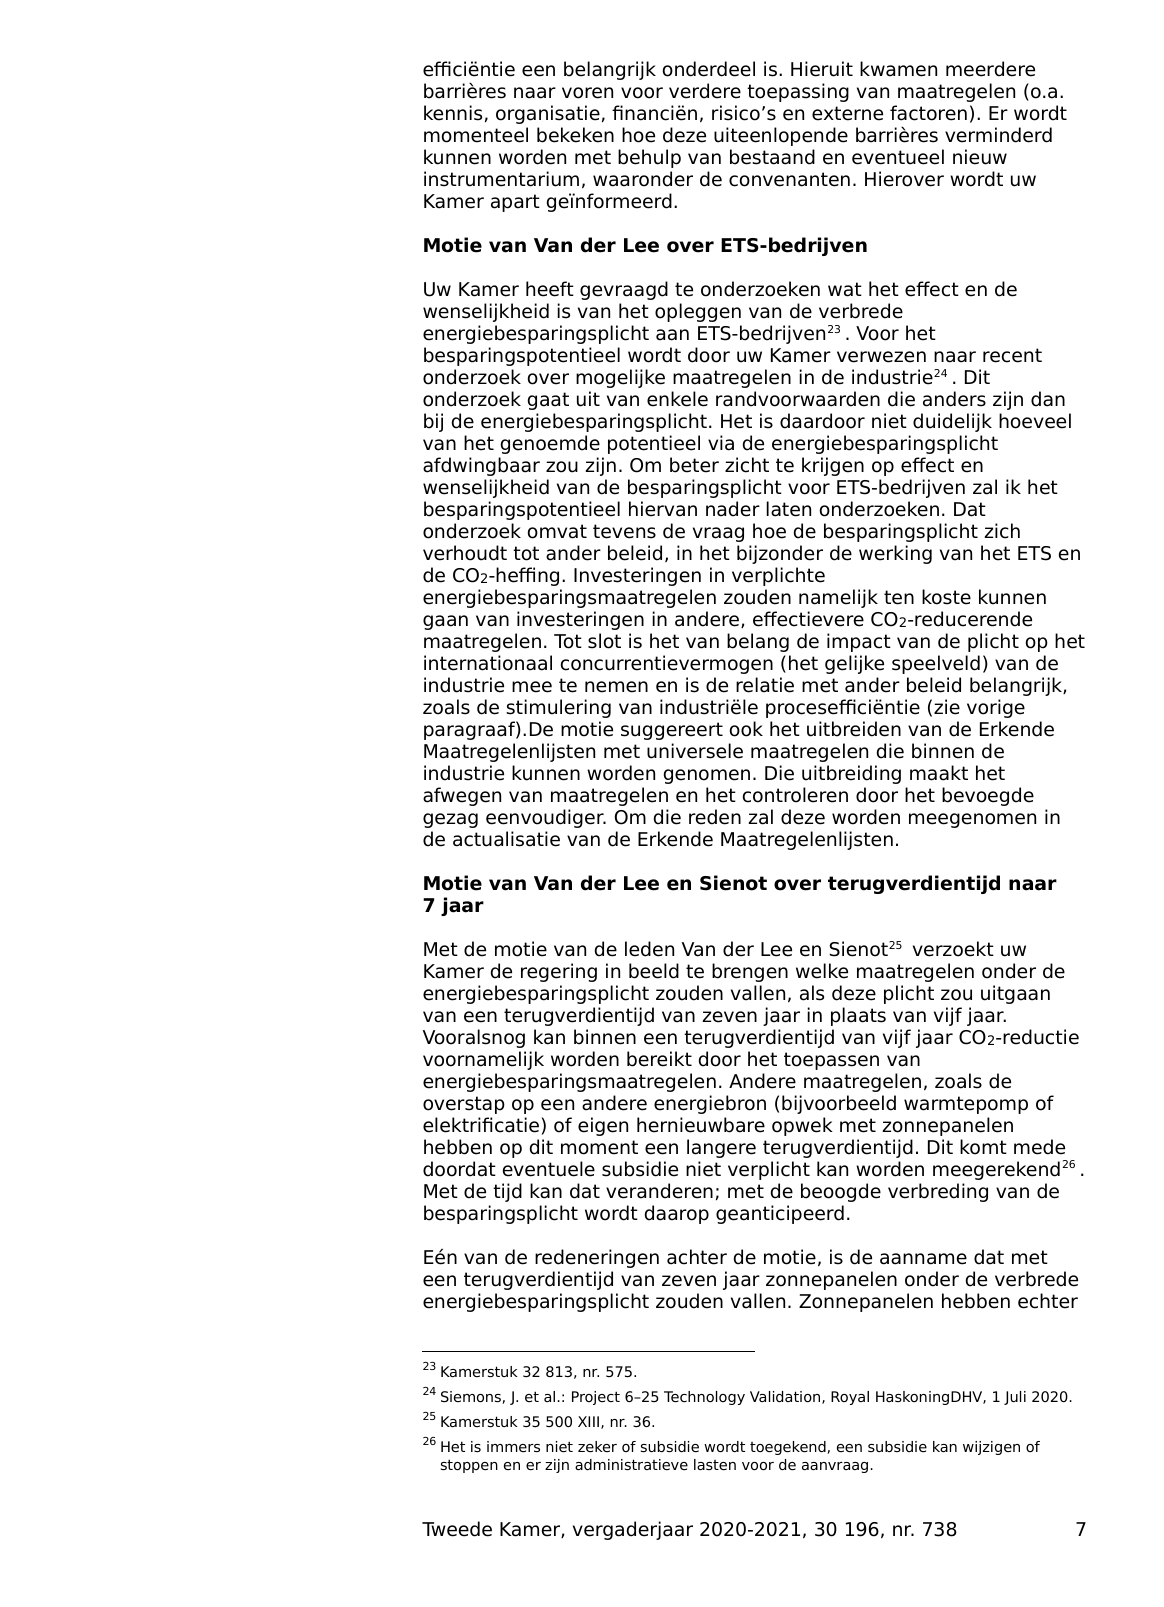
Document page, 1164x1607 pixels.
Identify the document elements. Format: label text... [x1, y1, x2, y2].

text Siemons, J. et al.: Project 6–25 Technology Validation, Royal HaskoningDHV, 1 Juli 2020. [422, 1385, 1087, 1407]
text Kamerstuk 35 500 XIII, nr. 36. [422, 1410, 1087, 1432]
text Het is immers niet zeker of subsidie wordt toegekend, een subsidie kan wijzigen of stoppen en er zijn administratieve lasten voor de aanvraag. [422, 1435, 1087, 1474]
text efficiëntie een belangrijk onderdeel is. Hieruit kwamen meerdere barrières naar voren voor verdere toepassing van maatregelen (o.a. kennis, organisatie, financiën, risico’s en externe factoren). Er wordt momenteel bekeken hoe deze uiteenlopende barrières verminderd kunnen worden met behulp van bestaand en eventueel nieuw instrumentarium, waaronder de convenanten. Hierover wordt uw Kamer apart geïnformeerd. [422, 59, 1087, 213]
text Kamerstuk 32 813, nr. 575. [422, 1360, 1087, 1382]
text Eén van de redeneringen achter de motie, is de aanname dat met een terugverdientijd van zeven jaar zonnepanelen onder de verbrede energiebesparingsplicht zouden vallen. Zonnepanelen hebben echter [422, 1247, 1087, 1313]
text Uw Kamer heeft gevraagd te onderzoeken wat het effect en de wenselijkheid is van het opleggen van de verbrede energiebesparingsplicht aan ETS-bedrijven. Voor het besparingspotentieel wordt door uw Kamer verwezen naar recent onderzoek over mogelijke maatregelen in de industrie. Dit onderzoek gaat uit van enkele randvoorwaarden die anders zijn dan bij de energiebesparingsplicht. Het is daardoor niet duidelijk hoeveel van het genoemde potentieel via de energiebesparingsplicht afdwingbaar zou zijn. Om beter zicht te krijgen op effect en wenselijkheid van de besparingsplicht voor ETS-bedrijven zal ik het besparingspotentieel hiervan nader laten onderzoeken. Dat onderzoek omvat tevens de vraag hoe de besparingsplicht zich verhoudt tot ander beleid, in het bijzonder de werking van het ETS en de CO2-heffing. Investeringen in verplichte energiebesparingsmaatregelen zouden namelijk ten koste kunnen gaan van investeringen in andere, effectievere CO2-reducerende maatregelen. Tot slot is het van belang de impact van de plicht op het internationaal concurrentievermogen (het gelijke speelveld) van de industrie mee te nemen en is de relatie met ander beleid belangrijk, zoals de stimulering van industriële procesefficiëntie (zie vorige paragraaf).De motie suggereert ook het uitbreiden van de Erkende Maatregelenlijsten met universele maatregelen die binnen de industrie kunnen worden genomen. Die uitbreiding maakt het afwegen van maatregelen en het controleren door het bevoegde gezag eenvoudiger. Om die reden zal deze worden meegenomen in de actualisatie van de Erkende Maatregelenlijsten. [422, 279, 1087, 851]
subtitle Motie van Van der Lee over ETS-bedrijven [422, 235, 1087, 257]
text Met de motie van de leden Van der Lee en Sienot verzoekt uw Kamer de regering in beeld te brengen welke maatregelen onder de energiebesparingsplicht zouden vallen, als deze plicht zou uitgaan van een terugverdientijd van zeven jaar in plaats van vijf jaar. Vooralsnog kan binnen een terugverdientijd van vijf jaar CO2-reductie voornamelijk worden bereikt door het toepassen van energiebesparingsmaatregelen. Andere maatregelen, zoals de overstap op een andere energiebron (bijvoorbeeld warmtepomp of elektrificatie) of eigen hernieuwbare opwek met zonnepanelen hebben op dit moment een langere terugverdientijd. Dit komt mede doordat eventuele subsidie niet verplicht kan worden meegerekend. Met de tijd kan dat veranderen; met de beoogde verbreding van de besparingsplicht wordt daarop geanticipeerd. [422, 939, 1087, 1225]
subtitle Motie van Van der Lee en Sienot over terugverdientijd naar 7 jaar [422, 873, 1087, 917]
